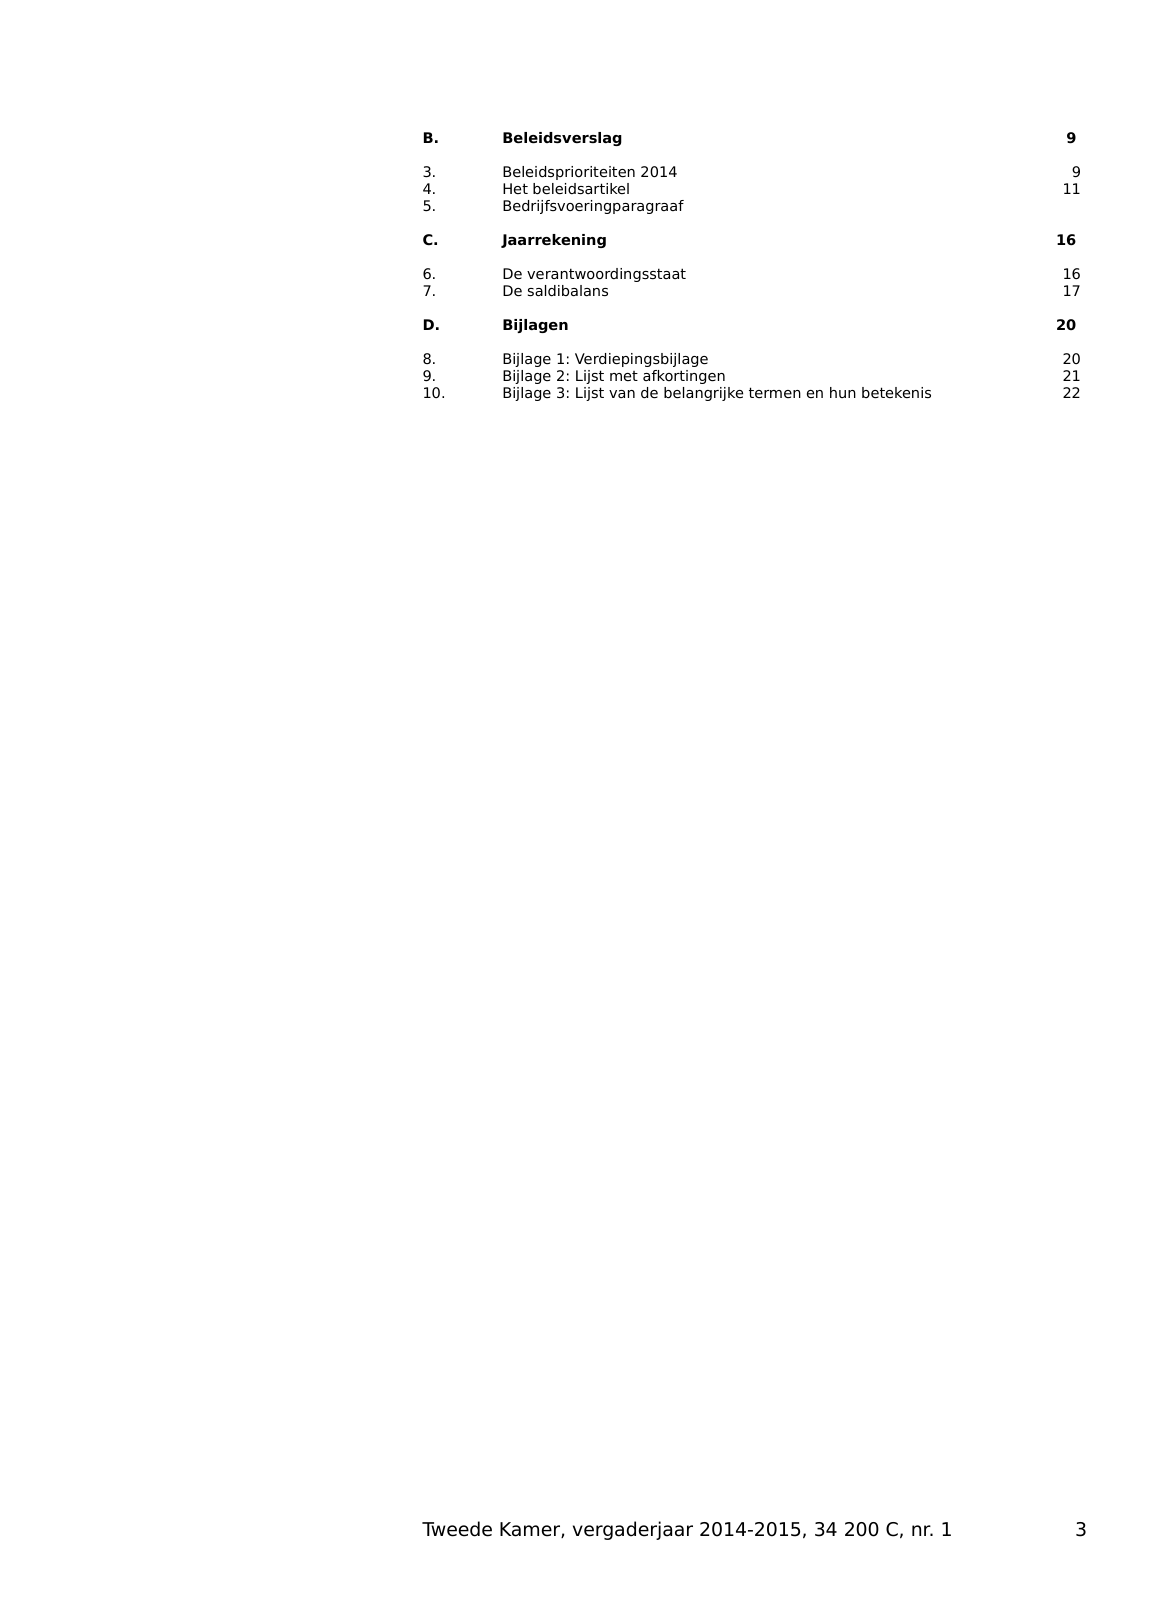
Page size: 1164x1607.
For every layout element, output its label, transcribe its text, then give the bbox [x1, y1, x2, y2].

table_cell [496, 334, 1028, 351]
table_cell Bijlage 1: Verdiepingsbijlage [496, 351, 1028, 368]
table_cell B. [422, 130, 496, 147]
table_cell 8. [422, 351, 496, 368]
table_cell [422, 249, 496, 266]
table_cell 16 [1028, 232, 1087, 249]
table_cell [1028, 334, 1087, 351]
table_cell [422, 215, 496, 232]
table_cell [496, 249, 1028, 266]
table_cell 9 [1028, 164, 1087, 181]
table_cell [496, 147, 1028, 164]
table_cell Jaarrekening [496, 232, 1028, 249]
table_cell [422, 300, 496, 317]
table_cell C. [422, 232, 496, 249]
table_cell [422, 147, 496, 164]
table_cell 20 [1028, 351, 1087, 368]
table_cell Bijlage 3: Lijst van de belangrijke termen en hun betekenis [496, 385, 1028, 402]
table_cell De saldibalans [496, 283, 1028, 300]
table_cell 7. [422, 283, 496, 300]
table_cell 4. [422, 181, 496, 198]
table_cell 20 [1028, 317, 1087, 334]
table_cell 11 [1028, 181, 1087, 198]
table_cell [1028, 249, 1087, 266]
table_cell 10. [422, 385, 496, 402]
table_cell [1028, 300, 1087, 317]
table_cell De verantwoordingsstaat [496, 266, 1028, 283]
table_cell [1028, 215, 1087, 232]
table_cell [496, 215, 1028, 232]
table_cell 22 [1028, 385, 1087, 402]
table_cell Beleidsverslag [496, 130, 1028, 147]
table_cell Het beleidsartikel [496, 181, 1028, 198]
table_cell Bijlagen [496, 317, 1028, 334]
table_cell 6. [422, 266, 496, 283]
table_cell Beleidsprioriteiten 2014 [496, 164, 1028, 181]
table_cell D. [422, 317, 496, 334]
table_cell Bijlage 2: Lijst met afkortingen [496, 368, 1028, 384]
table_cell 16 [1028, 266, 1087, 283]
table_cell 21 [1028, 368, 1087, 384]
table_cell [1028, 147, 1087, 164]
table_cell 9. [422, 368, 496, 384]
table_cell Bedrijfsvoeringparagraaf [496, 198, 1028, 215]
table_cell 17 [1028, 283, 1087, 300]
table_cell [496, 300, 1028, 317]
table_cell 5. [422, 198, 496, 215]
table_cell [422, 334, 496, 351]
table_cell [1028, 198, 1087, 215]
table_cell 9 [1028, 130, 1087, 147]
table_cell 3. [422, 164, 496, 181]
